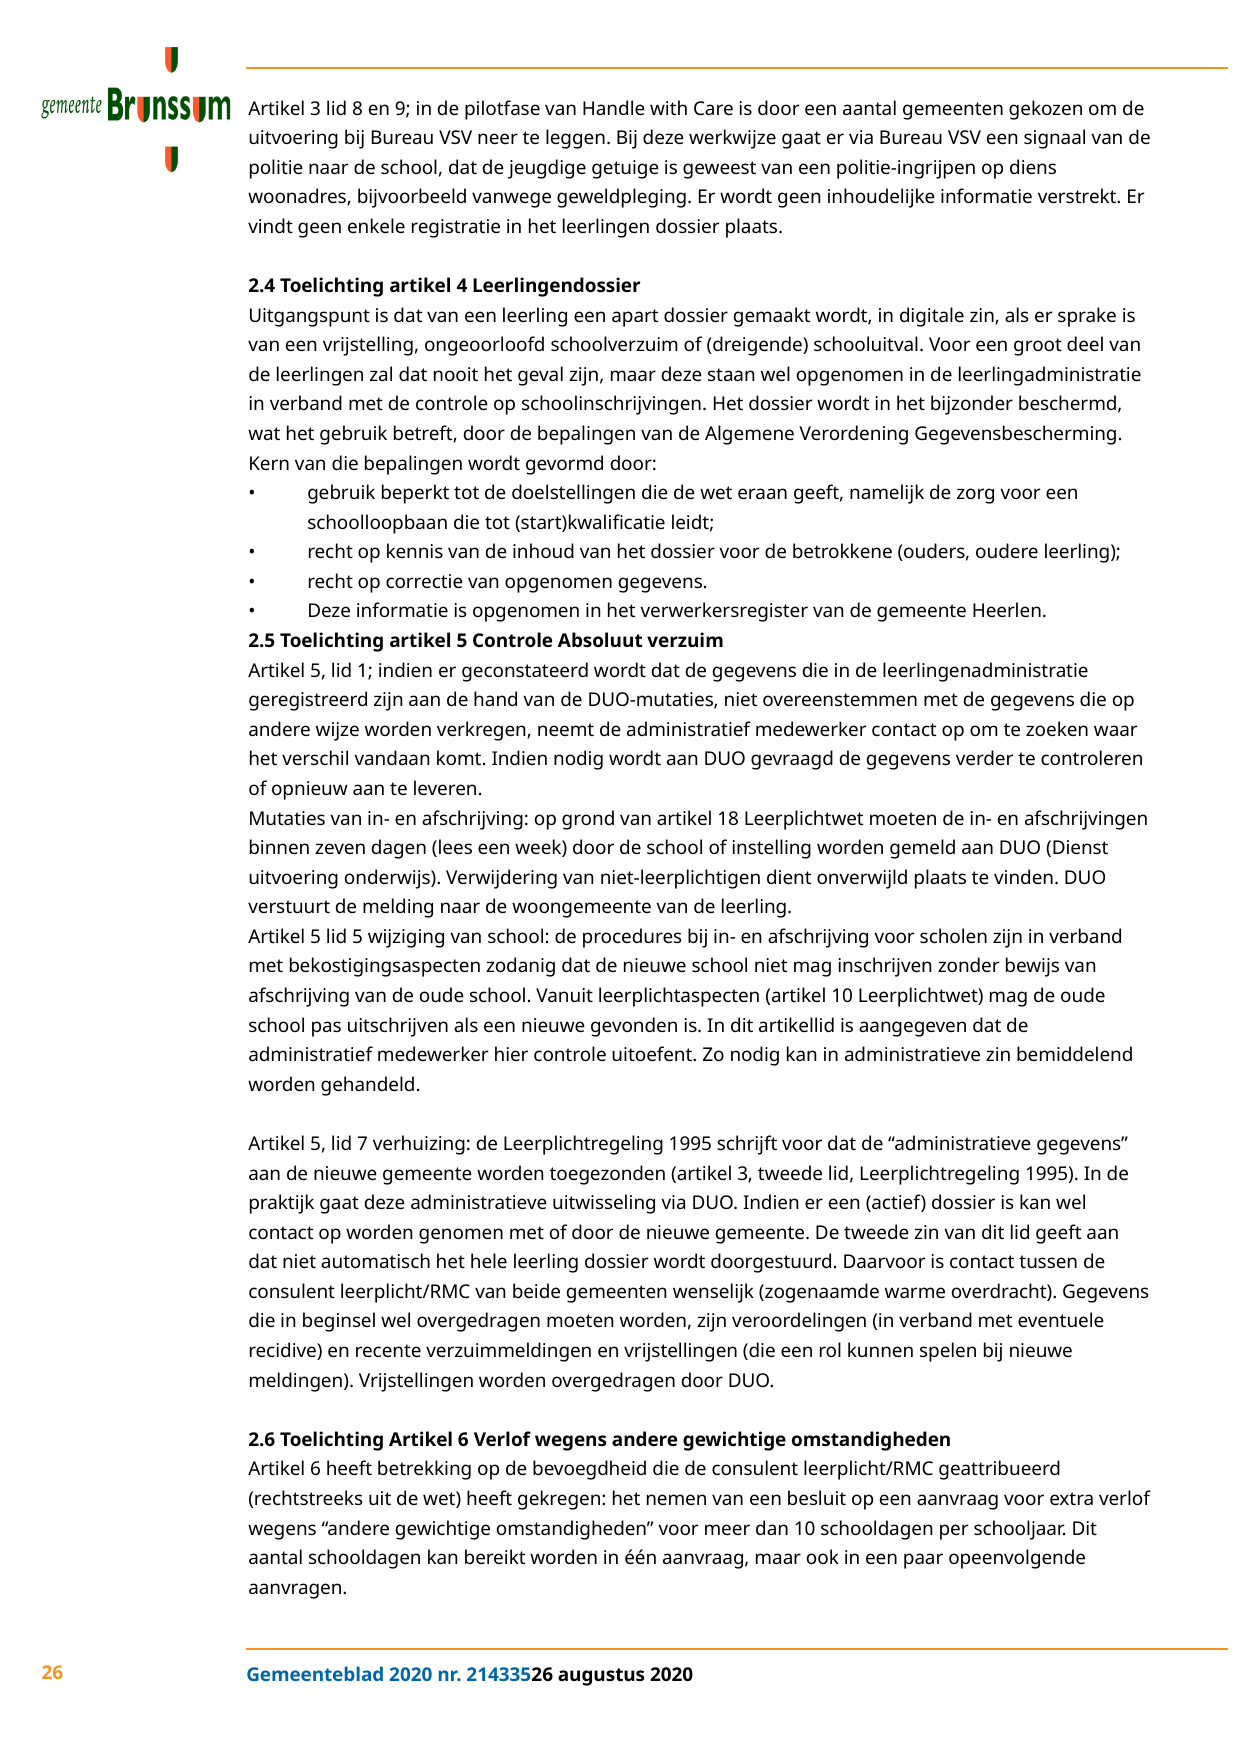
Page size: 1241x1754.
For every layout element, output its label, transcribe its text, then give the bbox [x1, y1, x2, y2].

list recht op correctie van opgenomen gegevens. [248, 568, 1152, 594]
text Artikel 3 lid 8 en 9; in de pilotfase van Handle with Care is door een aantal gemeenten gekozen om de uitvoering bij Bureau VSV neer te leggen. Bij deze werkwijze gaat er via Bureau VSV een signaal van de politie naar de school, dat de jeugdige getuige is geweest van een politie-ingrijpen op diens woonadres, bijvoorbeeld vanwege geweldpleging. Er wordt geen inhoudelijke informatie verstrekt. Er vindt geen enkele registratie in het leerlingen dossier plaats. [248, 95, 1152, 239]
text 2.6 Toelichting Artikel 6 Verlof wegens andere gewichtige omstandigheden [248, 1426, 1152, 1452]
list gebruik beperkt tot de doelstellingen die de wet eraan geeft, namelijk de zorg voor een schoolloopbaan die tot (start)kwalificatie leidt; [248, 479, 1152, 535]
text Artikel 5 lid 5 wijziging van school: de procedures bij in- en afschrijving voor scholen zijn in verband met bekostigingsaspecten zodanig dat de nieuwe school niet mag inschrijven zonder bewijs van afschrijving van de oude school. Vanuit leerplichtaspecten (artikel 10 Leerplichtwet) mag de oude school pas uitschrijven als een nieuwe gevonden is. In dit artikellid is aangegeven dat de administratief medewerker hier controle uitoefent. Zo nodig kan in administratieve zin bemiddelend worden gehandeld. [248, 923, 1152, 1097]
text Artikel 5, lid 7 verhuizing: de Leerplichtregeling 1995 schrijft voor dat de “administratieve gegevens” aan de nieuwe gemeente worden toegezonden (artikel 3, tweede lid, Leerplichtregeling 1995). In de praktijk gaat deze administratieve uitwisseling via DUO. Indien er een (actief) dossier is kan wel contact op worden genomen met of door de nieuwe gemeente. De tweede zin van dit lid geeft aan dat niet automatisch het hele leerling dossier wordt doorgestuurd. Daarvoor is contact tussen de consulent leerplicht/RMC van beide gemeenten wenselijk (zogenaamde warme overdracht). Gegevens die in beginsel wel overgedragen moeten worden, zijn veroordelingen (in verband met eventuele recidive) en recente verzuimmeldingen en vrijstellingen (die een rol kunnen spelen bij nieuwe meldingen). Vrijstellingen worden overgedragen door DUO. [248, 1130, 1152, 1393]
text Artikel 5, lid 1; indien er geconstateerd wordt dat de gegevens die in de leerlingenadministratie geregistreerd zijn aan de hand van de DUO-mutaties, niet overeenstemmen met de gegevens die op andere wijze worden verkregen, neemt de administratief medewerker contact op om te zoeken waar het verschil vandaan komt. Indien nodig wordt aan DUO gevraagd de gegevens verder te controleren of opnieuw aan te leveren. [248, 657, 1152, 801]
text 2.5 Toelichting artikel 5 Controle Absoluut verzuim [248, 627, 1152, 653]
picture [41, 47, 231, 172]
list recht op kennis van de inhoud van het dossier voor de betrokkene (ouders, oudere leerling); [248, 538, 1152, 564]
text Uitgangspunt is dat van een leerling een apart dossier gemaakt wordt, in digitale zin, als er sprake is van een vrijstelling, ongeoorloofd schoolverzuim of (dreigende) schooluitval. Voor een groot deel van de leerlingen zal dat nooit het geval zijn, maar deze staan wel opgenomen in de leerlingadministratie in verband met de controle op schoolinschrijvingen. Het dossier wordt in het bijzonder beschermd, wat het gebruik betreft, door de bepalingen van de Algemene Verordening Gegevensbescherming. Kern van die bepalingen wordt gevormd door: [248, 302, 1152, 476]
list Deze informatie is opgenomen in het verwerkersregister van de gemeente Heerlen. [248, 598, 1152, 623]
text Mutaties van in- en afschrijving: op grond van artikel 18 Leerplichtwet moeten de in- en afschrijvingen binnen zeven dagen (lees een week) door de school of instelling worden gemeld aan DUO (Dienst uitvoering onderwijs). Verwijdering van niet-leerplichtigen dient onverwijld plaats te vinden. DUO verstuurt de melding naar de woongemeente van de leerling. [248, 805, 1152, 919]
text Artikel 6 heeft betrekking op de bevoegdheid die de consulent leerplicht/RMC geattribueerd (rechtstreeks uit de wet) heeft gekregen: het nemen van een besluit op een aanvraag voor extra verlof wegens “andere gewichtige omstandigheden” voor meer dan 10 schooldagen per schooljaar. Dit aantal schooldagen kan bereikt worden in één aanvraag, maar ook in een paar opeenvolgende aanvragen. [248, 1456, 1152, 1600]
text 2.4 Toelichting artikel 4 Leerlingendossier [248, 272, 1152, 298]
